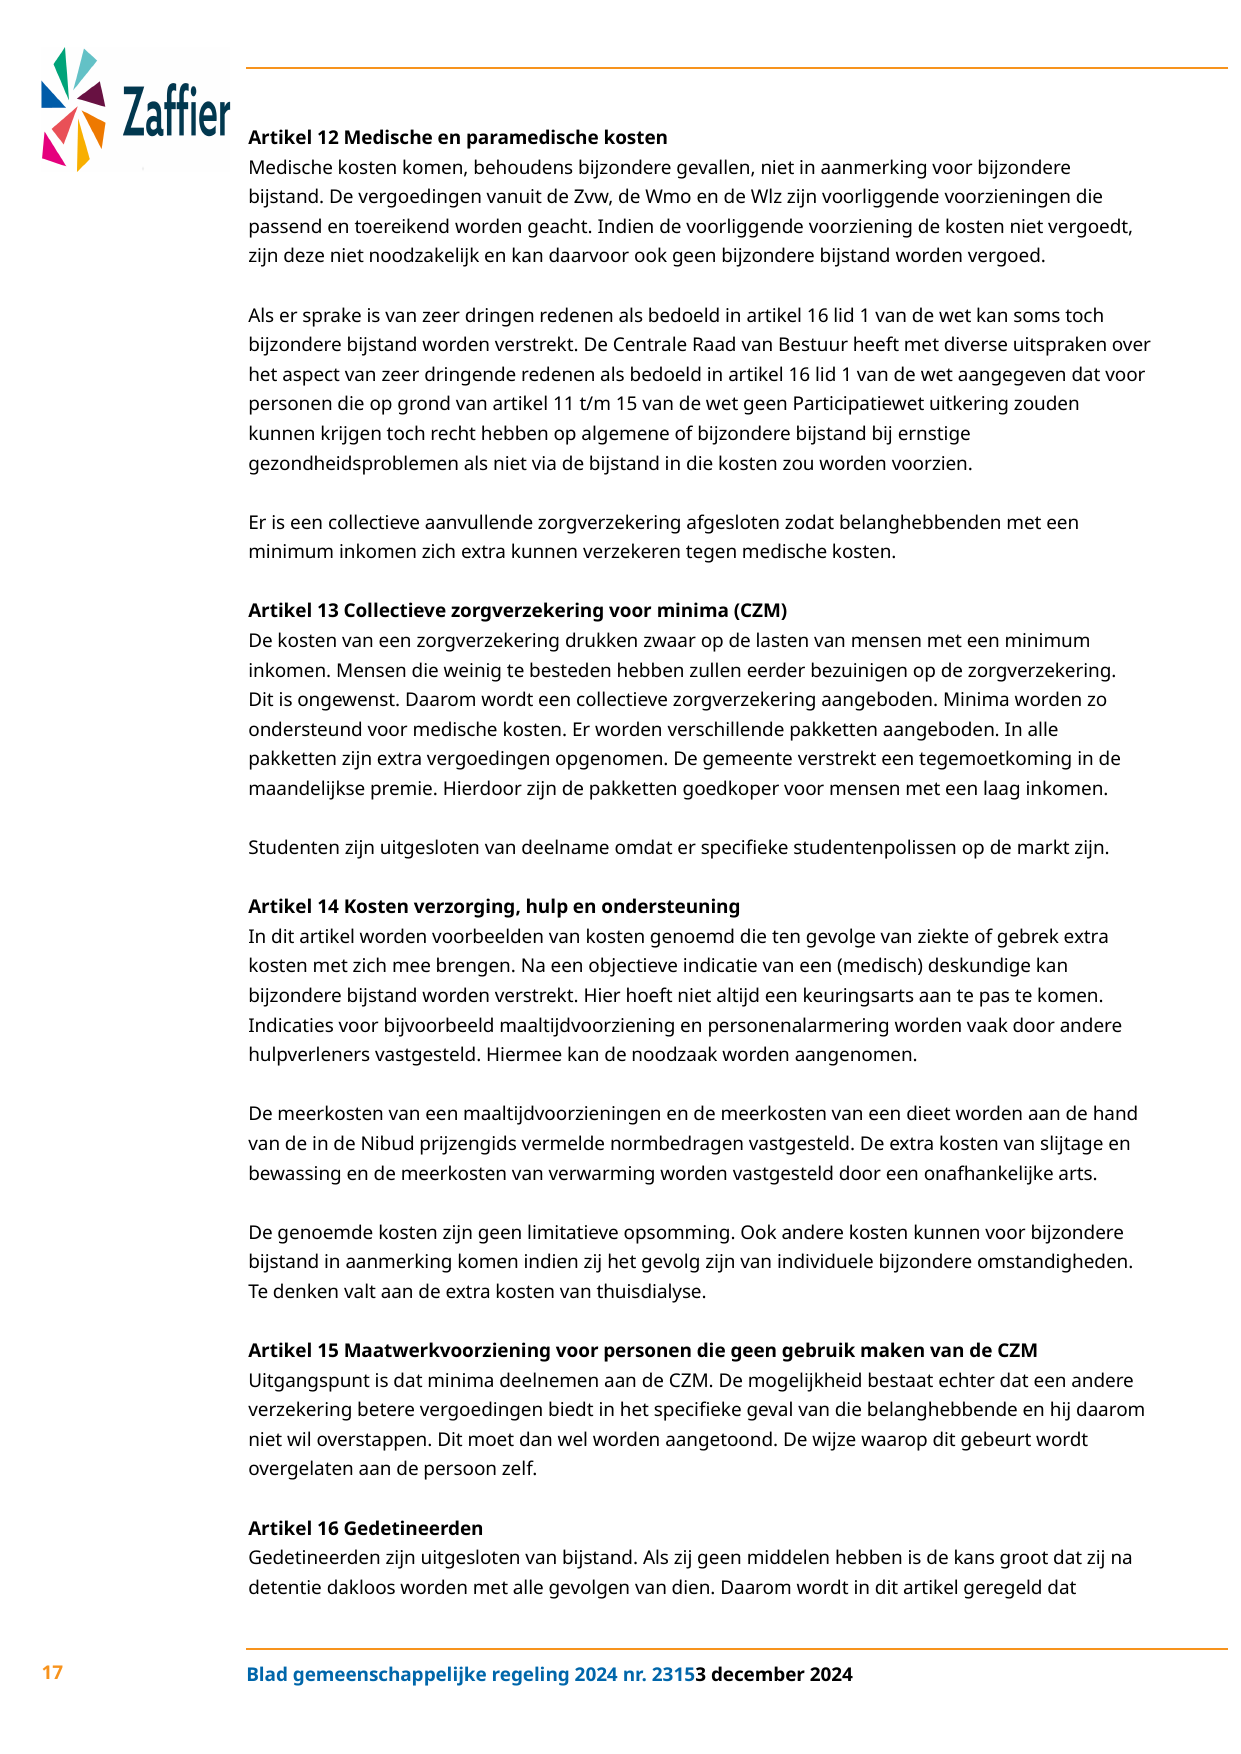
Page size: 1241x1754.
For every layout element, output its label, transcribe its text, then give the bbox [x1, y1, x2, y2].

text De kosten van een zorgverzekering drukken zwaar op de lasten van mensen met een minimum inkomen. Mensen die weinig te besteden hebben zullen eerder bezuinigen op de zorgverzekering. [248, 627, 1152, 683]
text Artikel 16 Gedetineerden [248, 1515, 1152, 1541]
text Als er sprake is van zeer dringen redenen als bedoeld in artikel 16 lid 1 van de wet kan soms toch bijzondere bijstand worden verstrekt. De Centrale Raad van Bestuur heeft met diverse uitspraken over het aspect van zeer dringende redenen als bedoeld in artikel 16 lid 1 van de wet aangegeven dat voor personen die op grond van artikel 11 t/m 15 van de wet geen Participatiewet uitkering zouden kunnen krijgen toch recht hebben op algemene of bijzondere bijstand bij ernstige gezondheidsproblemen als niet via de bijstand in die kosten zou worden voorzien. [248, 302, 1152, 476]
text In dit artikel worden voorbeelden van kosten genoemd die ten gevolge van ziekte of gebrek extra kosten met zich mee brengen. Na een objectieve indicatie van een (medisch) deskundige kan bijzondere bijstand worden verstrekt. Hier hoeft niet altijd een keuringsarts aan te pas te komen. Indicaties voor bijvoorbeeld maaltijdvoorziening en personenalarmering worden vaak door andere hulpverleners vastgesteld. Hiermee kan de noodzaak worden aangenomen. [248, 923, 1152, 1067]
text Artikel 13 Collectieve zorgverzekering voor minima (CZM) [248, 598, 1152, 623]
text Artikel 15 Maatwerkvoorziening voor personen die geen gebruik maken van de CZM [248, 1337, 1152, 1363]
text De meerkosten van een maaltijdvoorzieningen en de meerkosten van een dieet worden aan de hand van de in de Nibud prijzengids vermelde normbedragen vastgesteld. De extra kosten van slijtage en bewassing en de meerkosten van verwarming worden vastgesteld door een onafhankelijke arts. [248, 1101, 1152, 1186]
picture [41, 47, 231, 172]
text Medische kosten komen, behoudens bijzondere gevallen, niet in aanmerking voor bijzondere bijstand. De vergoedingen vanuit de Zvw, de Wmo en de Wlz zijn voorliggende voorzieningen die passend en toereikend worden geacht. Indien de voorliggende voorziening de kosten niet vergoedt, zijn deze niet noodzakelijk en kan daarvoor ook geen bijzondere bijstand worden vergoed. [248, 154, 1152, 268]
text Artikel 14 Kosten verzorging, hulp en ondersteuning [248, 893, 1152, 919]
text Gedetineerden zijn uitgesloten van bijstand. Als zij geen middelen hebben is de kans groot dat zij na detentie dakloos worden met alle gevolgen van dien. Daarom wordt in dit artikel geregeld dat [248, 1544, 1152, 1600]
text Uitgangspunt is dat minima deelnemen aan de CZM. De mogelijkheid bestaat echter dat een andere verzekering betere vergoedingen biedt in het specifieke geval van die belanghebbende en hij daarom niet wil overstappen. Dit moet dan wel worden aangetoond. De wijze waarop dit gebeurt wordt overgelaten aan de persoon zelf. [248, 1367, 1152, 1481]
text De genoemde kosten zijn geen limitatieve opsomming. Ook andere kosten kunnen voor bijzondere bijstand in aanmerking komen indien zij het gevolg zijn van individuele bijzondere omstandigheden. Te denken valt aan de extra kosten van thuisdialyse. [248, 1219, 1152, 1304]
text Studenten zijn uitgesloten van deelname omdat er specifieke studentenpolissen op de markt zijn. [248, 834, 1152, 860]
text Artikel 12 Medische en paramedische kosten [248, 124, 1152, 150]
text Er is een collectieve aanvullende zorgverzekering afgesloten zodat belanghebbenden met een minimum inkomen zich extra kunnen verzekeren tegen medische kosten. [248, 509, 1152, 564]
text Dit is ongewenst. Daarom wordt een collectieve zorgverzekering aangeboden. Minima worden zo ondersteund voor medische kosten. Er worden verschillende pakketten aangeboden. In alle pakketten zijn extra vergoedingen opgenomen. De gemeente verstrekt een tegemoetkoming in de maandelijkse premie. Hierdoor zijn de pakketten goedkoper voor mensen met een laag inkomen. [248, 686, 1152, 801]
